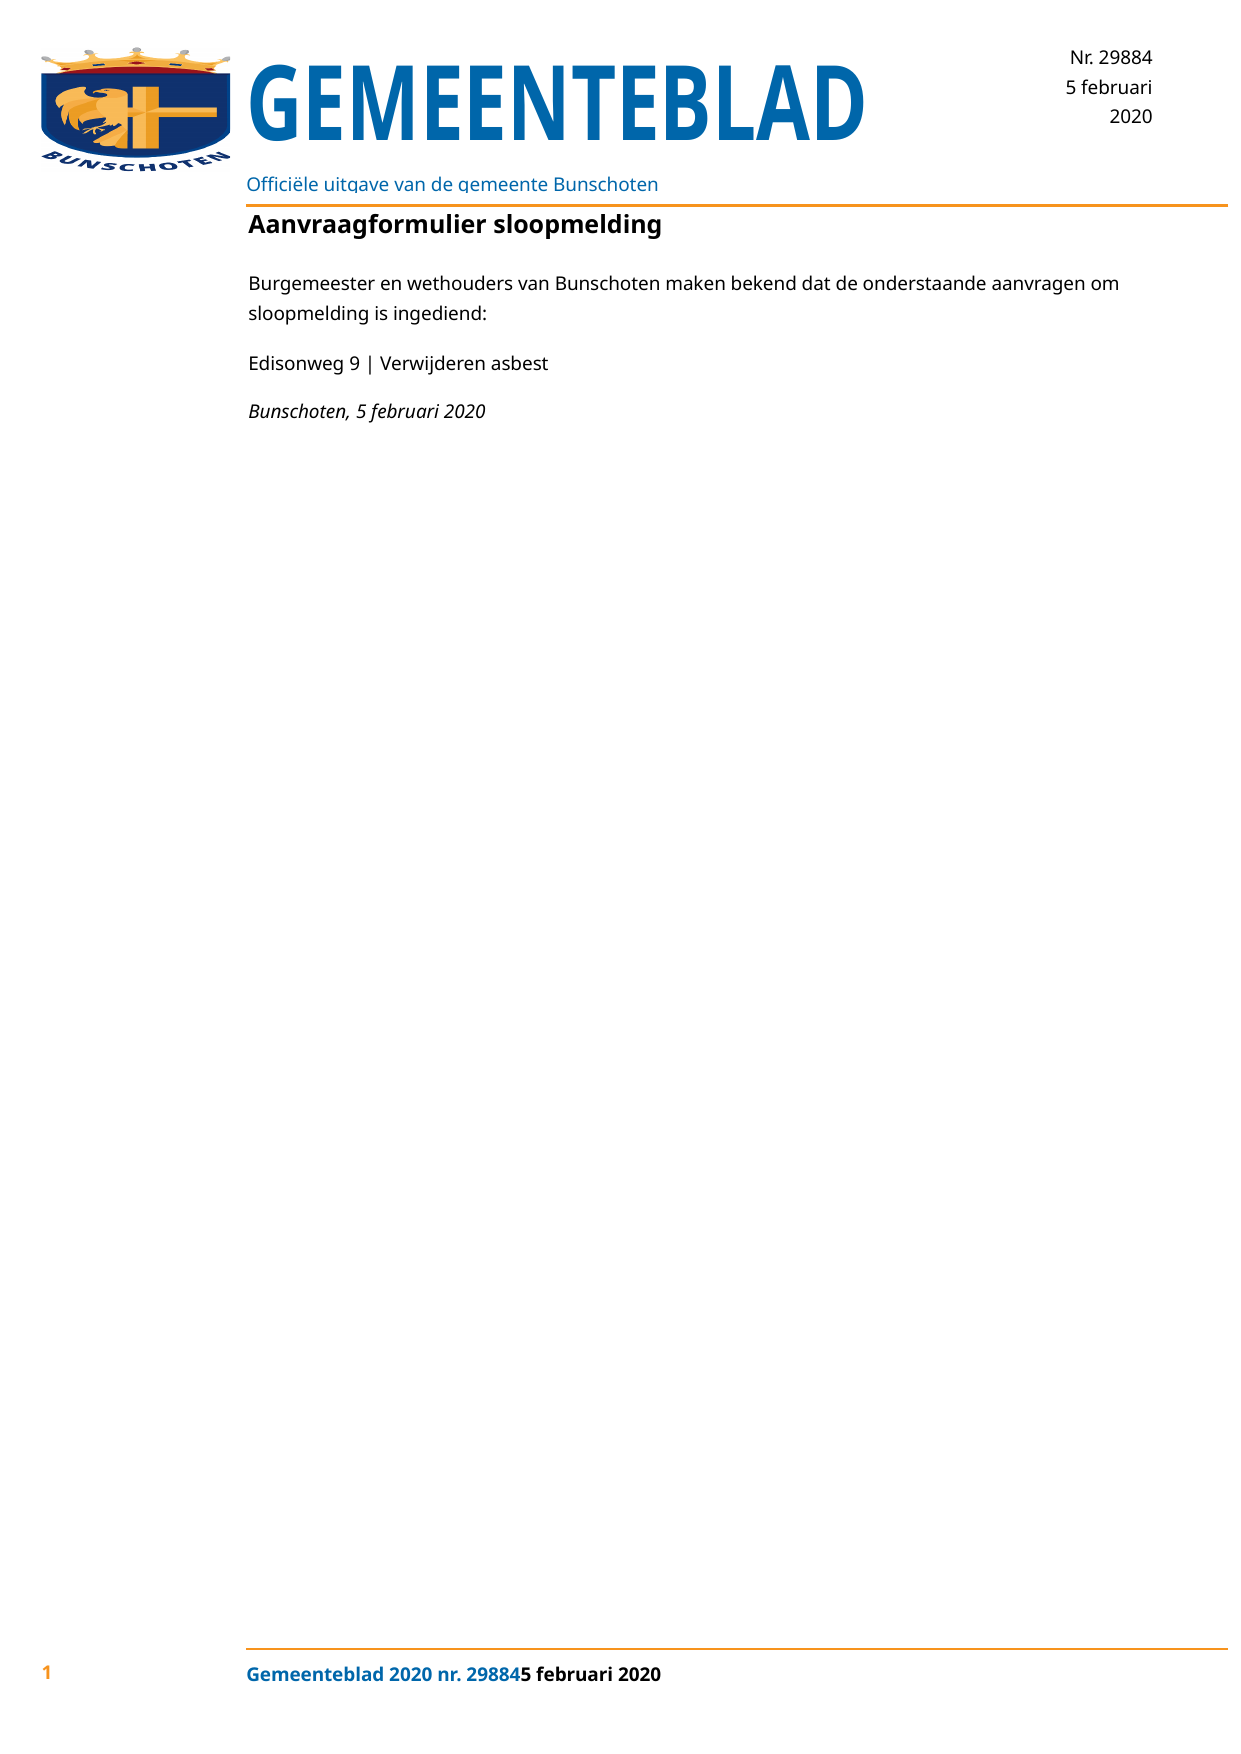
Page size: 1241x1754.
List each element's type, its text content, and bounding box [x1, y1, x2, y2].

text Aanvraagformulier sloopmelding [248, 207, 1152, 241]
text Burgemeester en wethouders van Bunschoten maken bekend dat de onderstaande aanvragen om sloopmelding is ingediend: [248, 270, 1152, 326]
picture [41, 47, 231, 172]
text Edisonweg 9 | Verwijderen asbest [248, 350, 1152, 376]
text Bunschoten, 5 februari 2020 [248, 398, 1152, 424]
